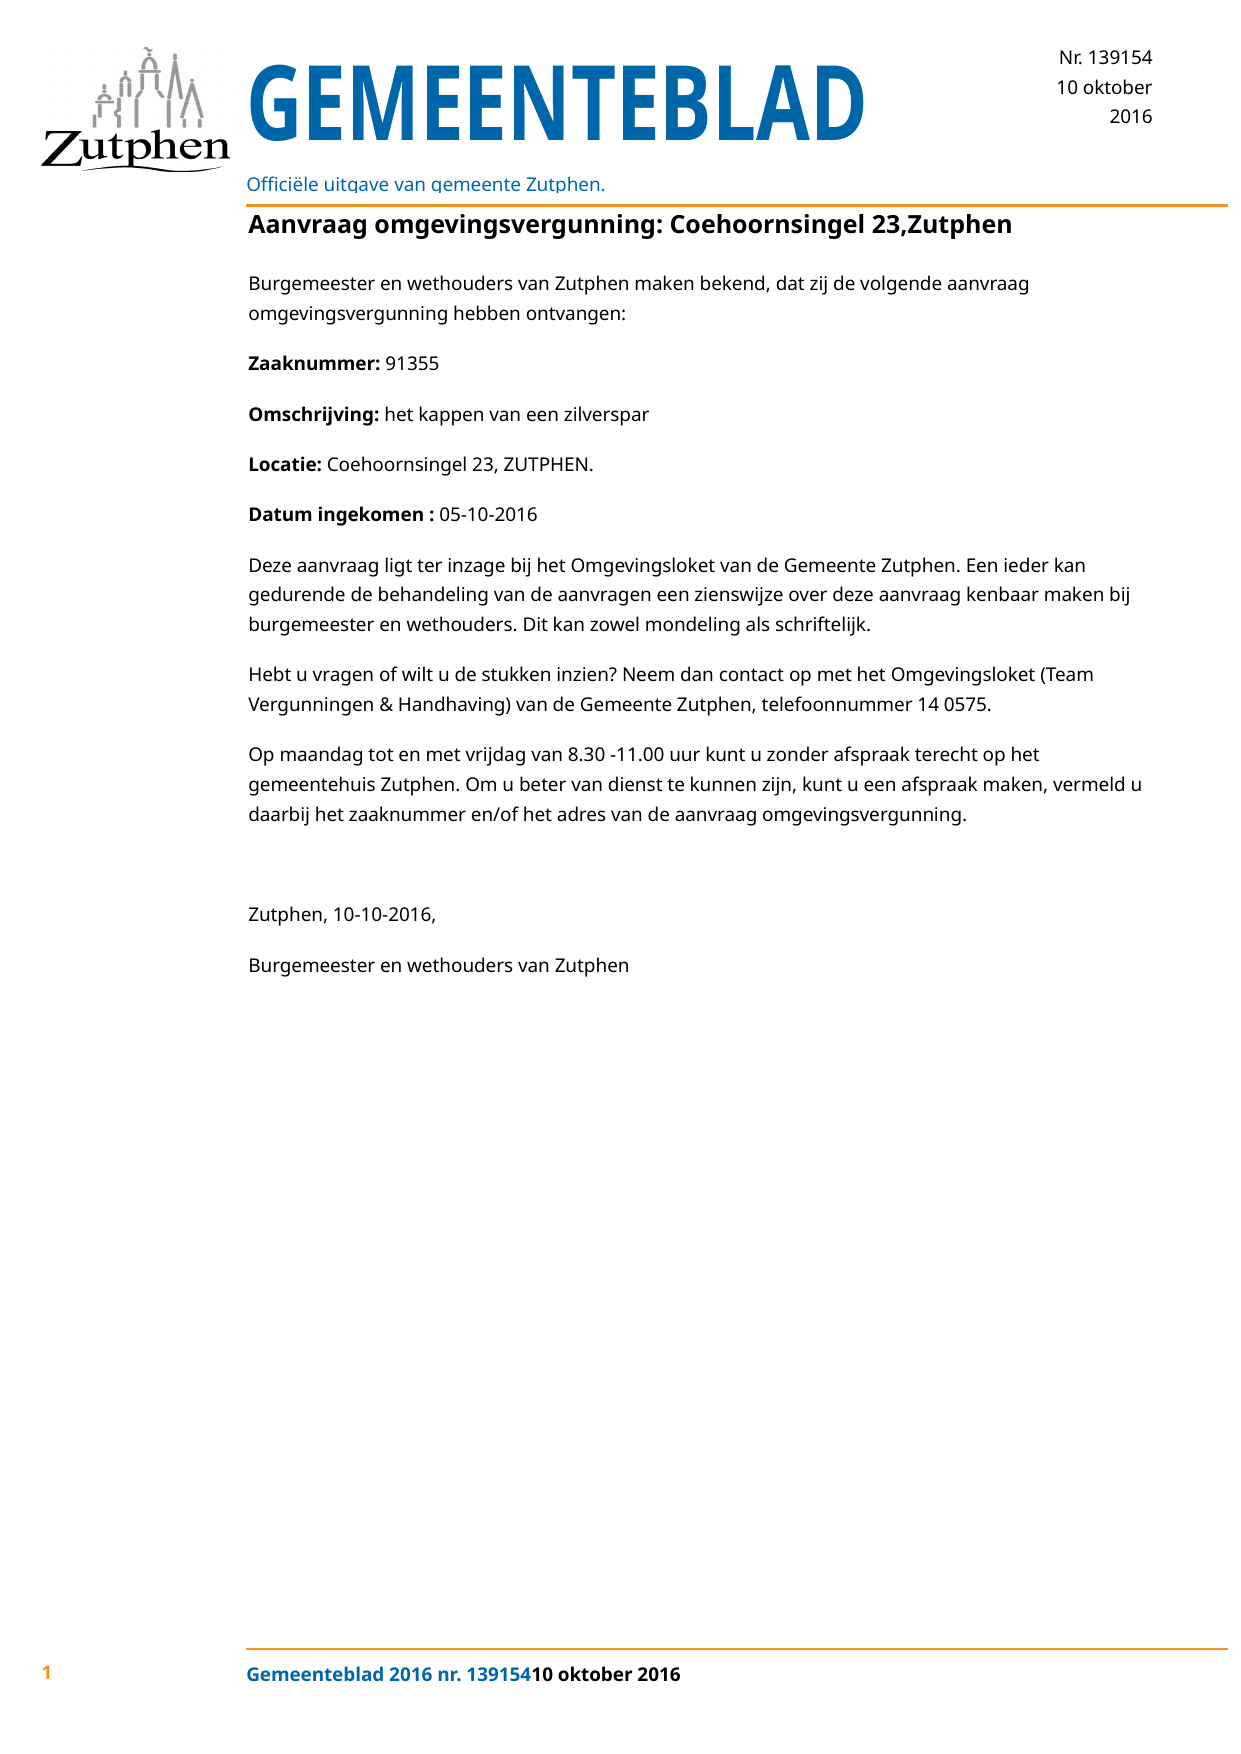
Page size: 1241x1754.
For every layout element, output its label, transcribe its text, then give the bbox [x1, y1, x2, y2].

text Zaaknummer: 91355 [248, 350, 1152, 376]
text Aanvraag omgevingsvergunning: Coehoornsingel 23,Zutphen [248, 207, 1152, 241]
text Omschrijving: het kappen van een zilverspar [248, 401, 1152, 426]
text Hebt u vragen of wilt u de stukken inzien? Neem dan contact op met het Omgevingsloket (Team Vergunningen & Handhaving) van de Gemeente Zutphen, telefoonnummer 14 0575. [248, 662, 1152, 717]
picture [41, 47, 231, 172]
text Deze aanvraag ligt ter inzage bij het Omgevingsloket van de Gemeente Zutphen. Een ieder kan gedurende de behandeling van de aanvragen een zienswijze over deze aanvraag kenbaar maken bij burgemeester en wethouders. Dit kan zowel mondeling als schriftelijk. [248, 552, 1152, 637]
text Zutphen, 10-10-2016, [248, 902, 1152, 927]
text Burgemeester en wethouders van Zutphen [248, 952, 1152, 978]
text Op maandag tot en met vrijdag van 8.30 -11.00 uur kunt u zonder afspraak terecht op het gemeentehuis Zutphen. Om u beter van dienst te kunnen zijn, kunt u een afspraak maken, vermeld u daarbij het zaaknummer en/of het adres van de aanvraag omgevingsvergunning. [248, 742, 1152, 826]
text Datum ingekomen : 05-10-2016 [248, 502, 1152, 527]
text Locatie: Coehoornsingel 23, ZUTPHEN. [248, 451, 1152, 477]
text Burgemeester en wethouders van Zutphen maken bekend, dat zij de volgende aanvraag omgevingsvergunning hebben ontvangen: [248, 270, 1152, 326]
